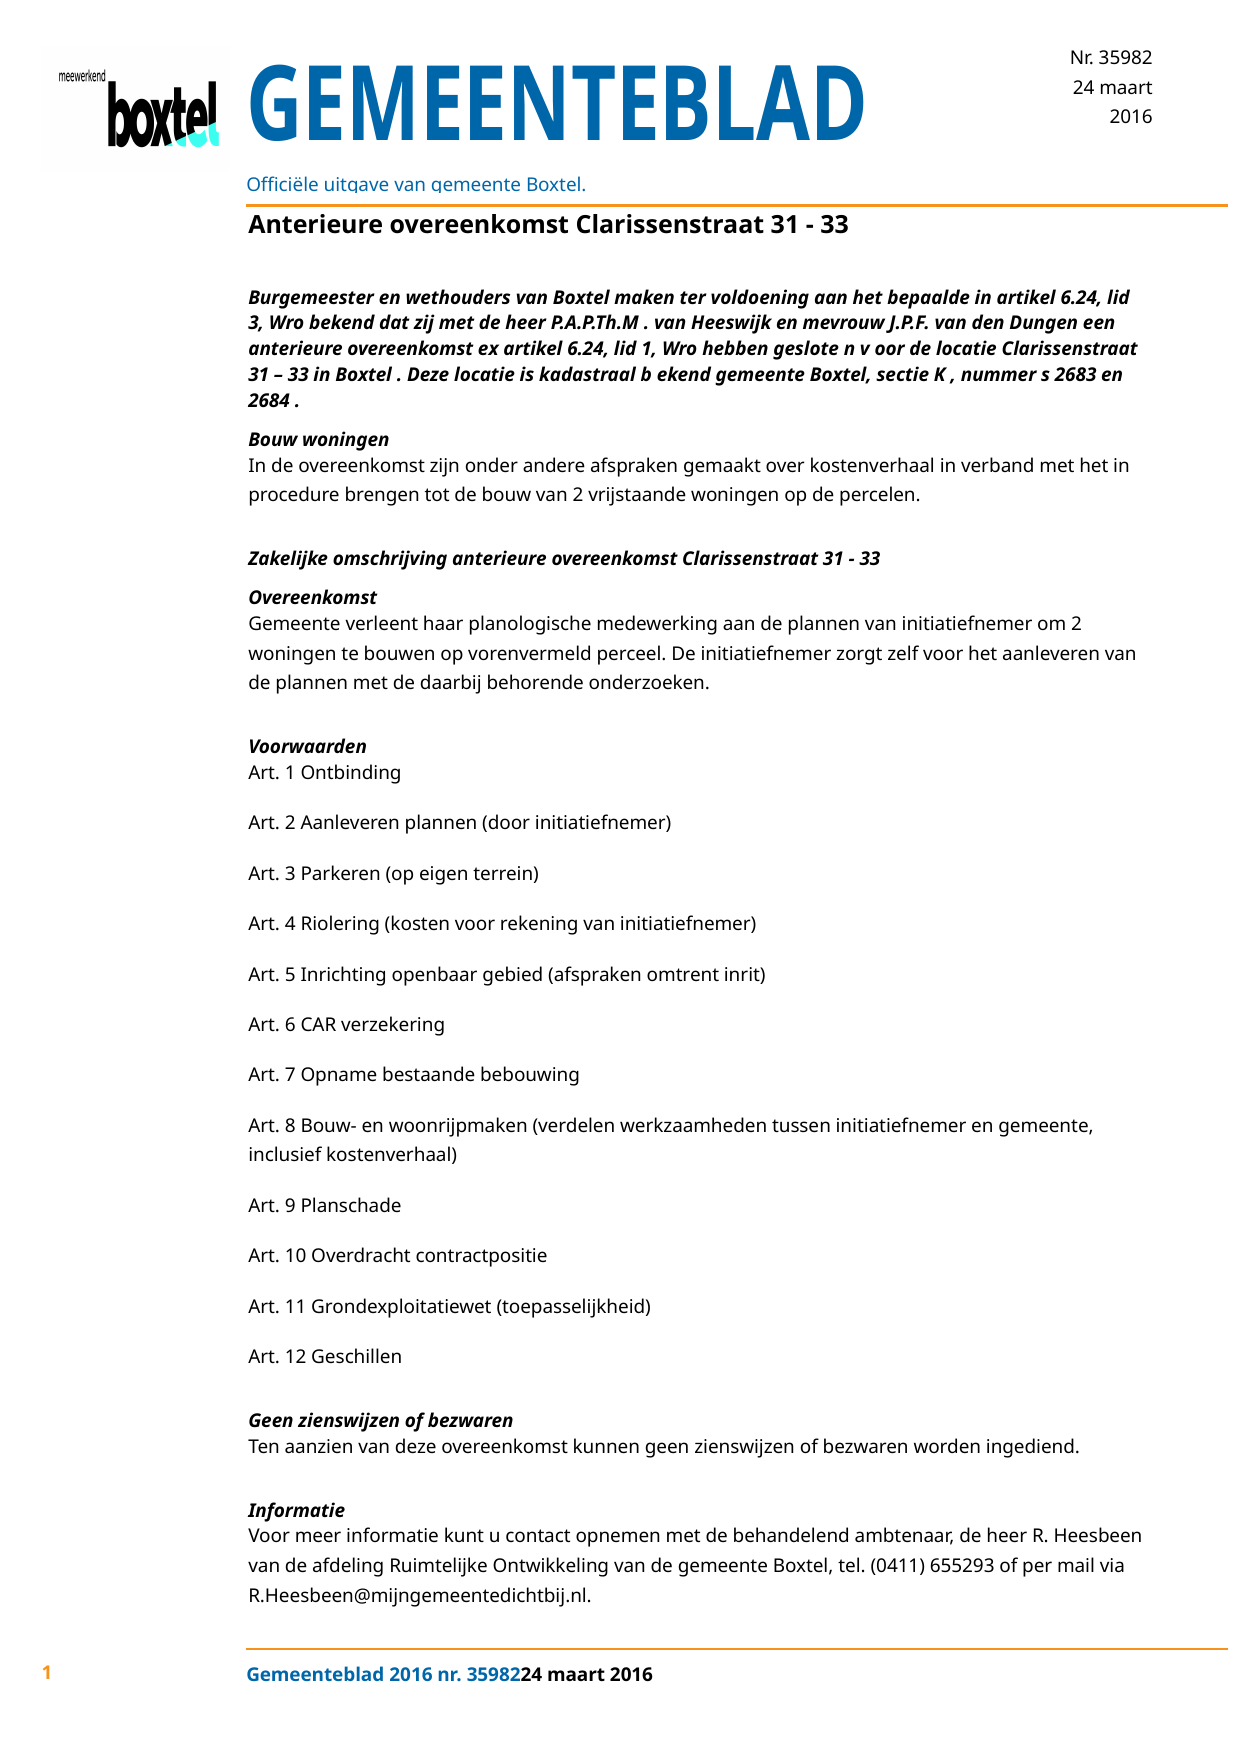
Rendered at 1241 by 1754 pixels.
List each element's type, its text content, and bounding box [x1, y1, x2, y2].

text In de overeenkomst zijn onder andere afspraken gemaakt over kostenverhaal in verband met het in procedure brengen tot de bouw van 2 vrijstaande woningen op de percelen. [248, 452, 1152, 507]
text Art. 11 Grondexploitatiewet (toepasselijkheid) [248, 1293, 1152, 1319]
text Art. 6 CAR verzekering [248, 1011, 1152, 1037]
text Bouw woningen [248, 426, 1152, 452]
text Ten aanzien van deze overeenkomst kunnen geen zienswijzen of bezwaren worden ingediend. [248, 1433, 1152, 1459]
text Art. 8 Bouw- en woonrijpmaken (verdelen werkzaamheden tussen initiatiefnemer en gemeente, inclusief kostenverhaal) [248, 1112, 1152, 1167]
text Informatie [248, 1497, 1152, 1523]
text Art. 7 Opname bestaande bebouwing [248, 1062, 1152, 1087]
text Anterieure overeenkomst Clarissenstraat 31 - 33 [248, 207, 1152, 241]
text Art. 12 Geschillen [248, 1343, 1152, 1369]
text Gemeente verleent haar planologische medewerking aan de plannen van initiatiefnemer om 2 woningen te bouwen op vorenvermeld perceel. De initiatiefnemer zorgt zelf voor het aanleveren van de plannen met de daarbij behorende onderzoeken. [248, 610, 1152, 695]
text Art. 1 Ontbinding [248, 759, 1152, 785]
text Voor meer informatie kunt u contact opnemen met de behandelend ambtenaar, de heer R. Heesbeen van de afdeling Ruimtelijke Ontwikkeling van de gemeente Boxtel, tel. (0411) 655293 of per mail via R.Heesbeen@mijngemeentedichtbij.nl. [248, 1523, 1152, 1608]
text Art. 2 Aanleveren plannen (door initiatiefnemer) [248, 809, 1152, 835]
text Art. 3 Parkeren (op eigen terrein) [248, 860, 1152, 886]
text Art. 4 Riolering (kosten voor rekening van initiatiefnemer) [248, 910, 1152, 936]
text Art. 10 Overdracht contractpositie [248, 1242, 1152, 1268]
text Art. 5 Inrichting openbaar gebied (afspraken omtrent inrit) [248, 961, 1152, 987]
text Overeenkomst [248, 584, 1152, 610]
text Zakelijke omschrijving anterieure overeenkomst Clarissenstraat 31 - 33 [248, 545, 1152, 571]
text Voorwaarden [248, 733, 1152, 759]
text Burgemeester en wethouders van Boxtel maken ter voldoening aan het bepaalde in artikel 6.24, lid 3, Wro bekend dat zij met de heer P.A.P.Th.M . van Heeswijk en mevrouw J.P.F. van den Dungen een anterieure overeenkomst ex artikel 6.24, lid 1, Wro hebben geslote n v oor de locatie Clarissenstraat 31 – 33 in Boxtel . Deze locatie is kadastraal b ekend gemeente Boxtel, sectie K , nummer s 2683 en 2684 . [248, 284, 1152, 412]
text Geen zienswijzen of bezwaren [248, 1407, 1152, 1433]
text Art. 9 Planschade [248, 1192, 1152, 1218]
picture [41, 47, 231, 172]
